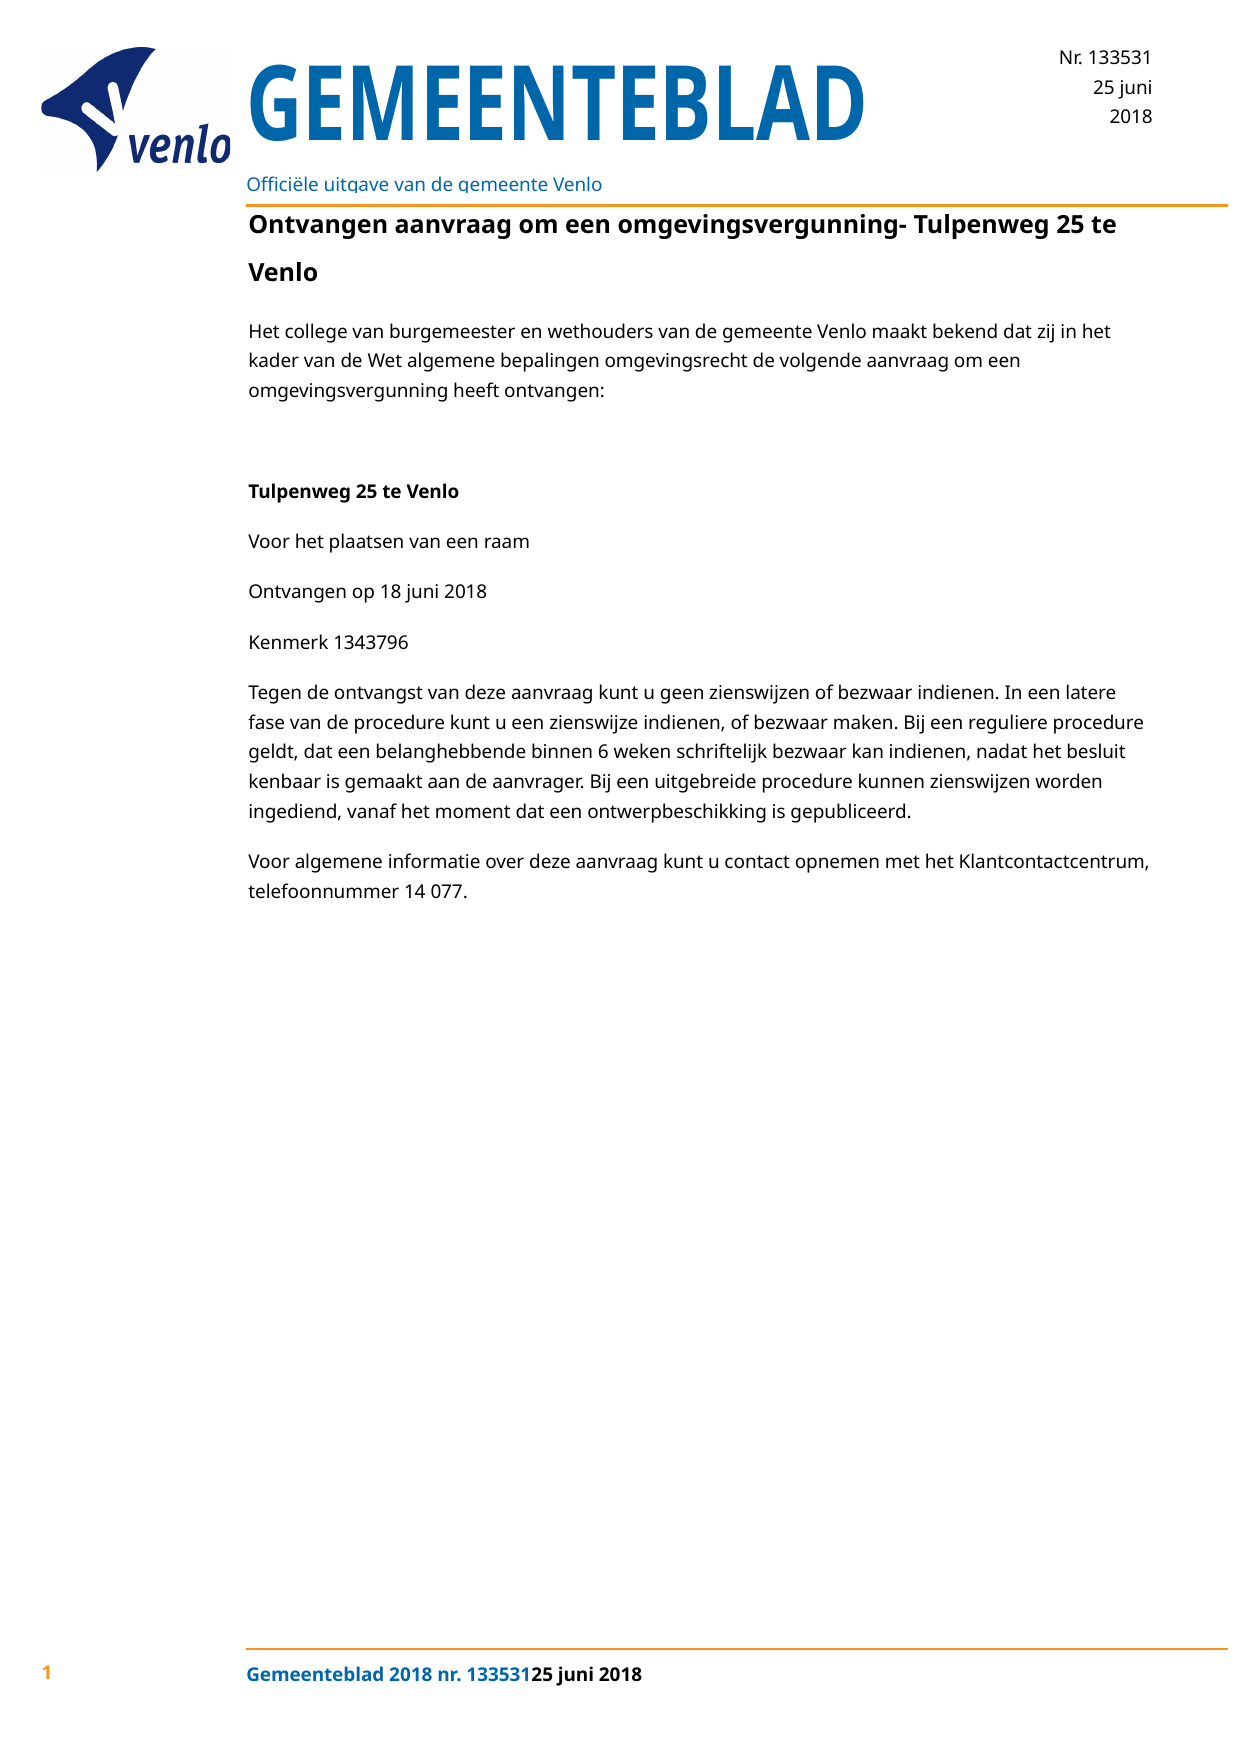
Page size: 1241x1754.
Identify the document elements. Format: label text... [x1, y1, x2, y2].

text Tulpenweg 25 te Venlo [248, 478, 1152, 504]
text Ontvangen op 18 juni 2018 [248, 579, 1152, 604]
text Voor het plaatsen van een raam [248, 528, 1152, 554]
text Voor algemene informatie over deze aanvraag kunt u contact opnemen met het Klantcontactcentrum, telefoonnummer 14 077. [248, 848, 1152, 904]
text Ontvangen aanvraag om een omgevingsvergunning- Tulpenweg 25 te Venlo [248, 207, 1152, 288]
picture [41, 47, 231, 172]
text Tegen de ontvangst van deze aanvraag kunt u geen zienswijzen of bezwaar indienen. In een latere fase van de procedure kunt u een zienswijze indienen, of bezwaar maken. Bij een reguliere procedure geldt, dat een belanghebbende binnen 6 weken schriftelijk bezwaar kan indienen, nadat het besluit kenbaar is gemaakt aan de aanvrager. Bij een uitgebreide procedure kunnen zienswijzen worden ingediend, vanaf het moment dat een ontwerpbeschikking is gepubliceerd. [248, 679, 1152, 824]
text Het college van burgemeester en wethouders van de gemeente Venlo maakt bekend dat zij in het kader van de Wet algemene bepalingen omgevingsrecht de volgende aanvraag om een omgevingsvergunning heeft ontvangen: [248, 318, 1152, 403]
text Kenmerk 1343796 [248, 629, 1152, 655]
